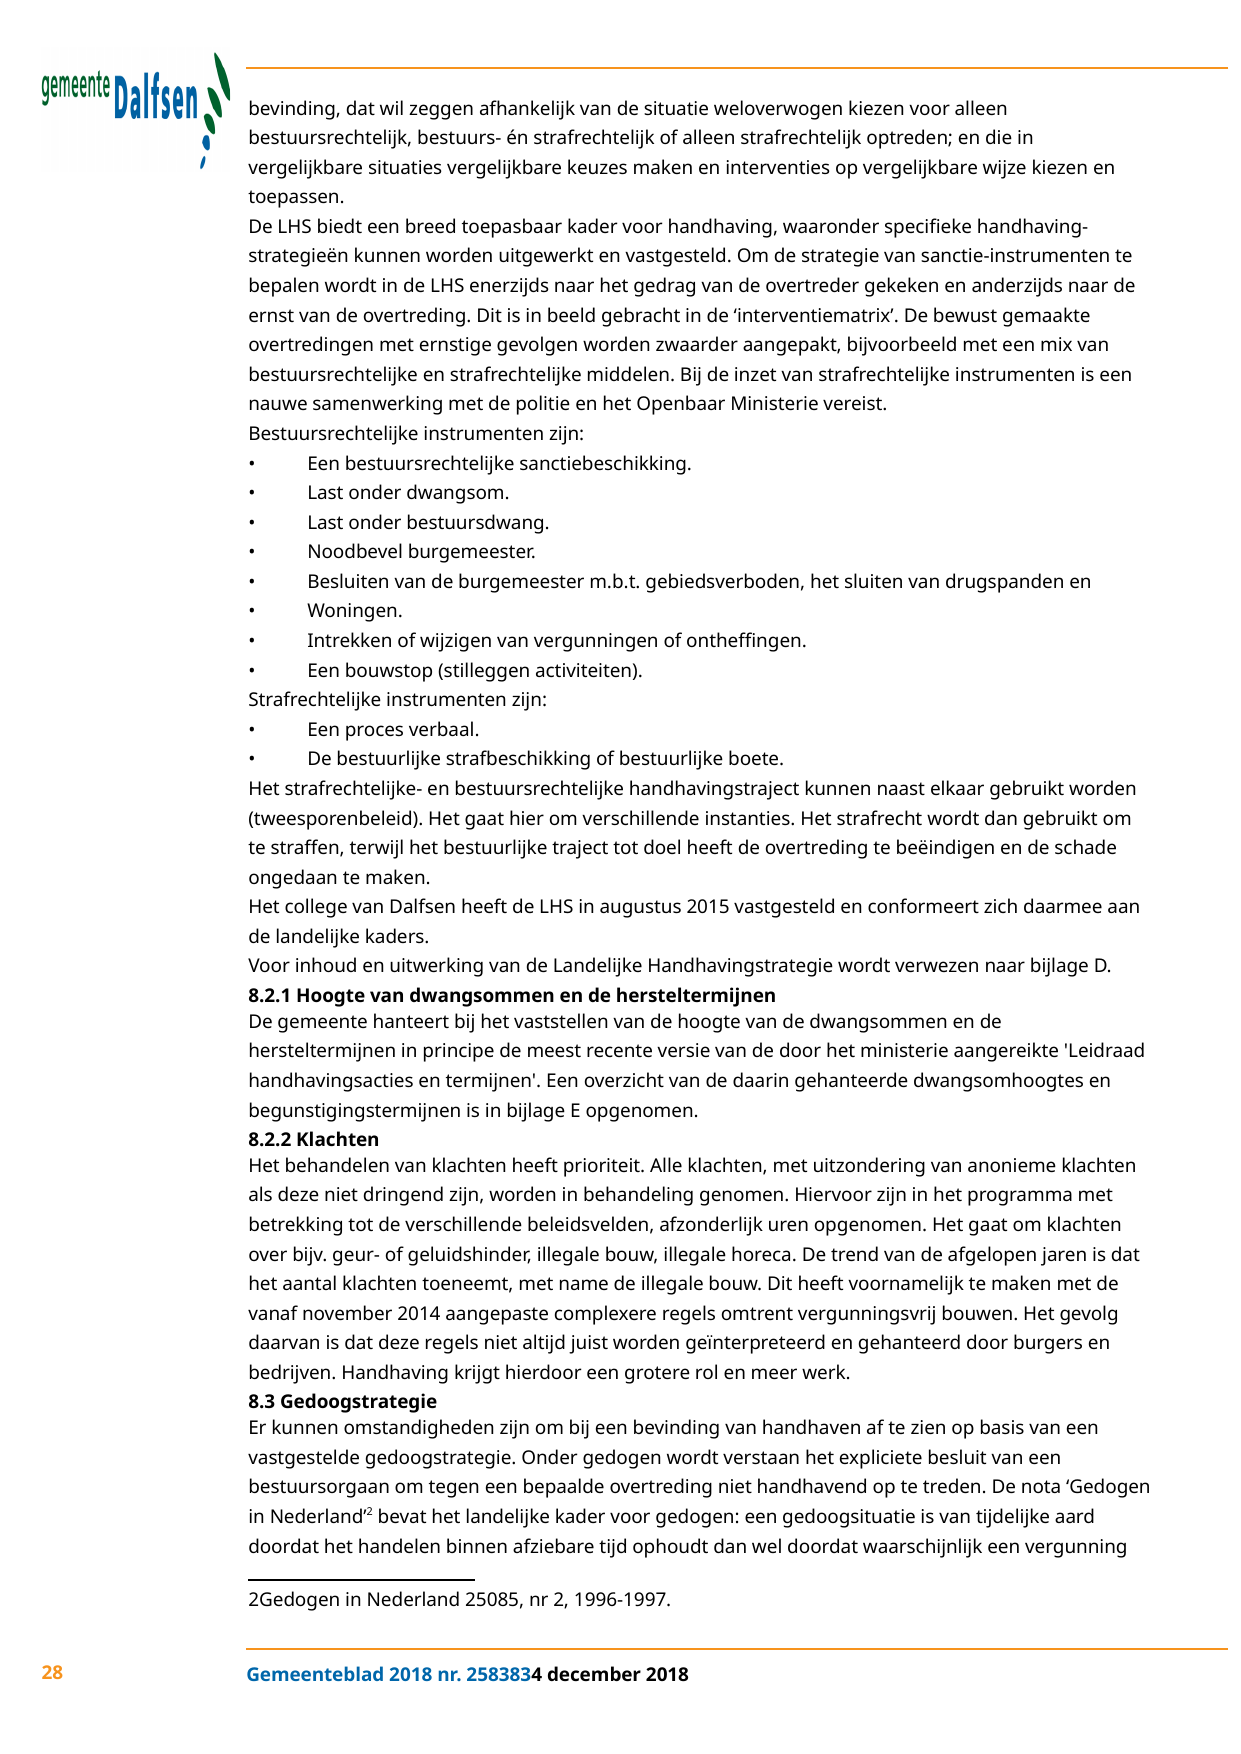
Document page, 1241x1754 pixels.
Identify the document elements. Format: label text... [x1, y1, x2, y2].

list Besluiten van de burgemeester m.b.t. gebiedsverboden, het sluiten van drugspanden en [248, 568, 1152, 594]
list Intrekken of wijzigen van vergunningen of ontheffingen. [248, 627, 1152, 653]
text Strafrechtelijke instrumenten zijn: [248, 686, 1152, 712]
text 8.2.1 Hoogte van dwangsommen en de hersteltermijnen [248, 982, 1152, 1008]
text Voor inhoud en uitwerking van de Landelijke Handhavingstrategie wordt verwezen naar bijlage D. [248, 953, 1152, 978]
text Gedogen in Nederland 25085, nr 2, 1996-1997. [248, 1586, 1152, 1612]
text De LHS biedt een breed toepasbaar kader voor handhaving, waaronder specifieke handhaving-strategieën kunnen worden uitgewerkt en vastgesteld. Om de strategie van sanctie-instrumenten te bepalen wordt in de LHS enerzijds naar het gedrag van de overtreder gekeken en anderzijds naar de ernst van de overtreding. Dit is in beeld gebracht in de ‘interventiematrix’. De bewust gemaakte overtredingen met ernstige gevolgen worden zwaarder aangepakt, bijvoorbeeld met een mix van bestuursrechtelijke en strafrechtelijke middelen. Bij de inzet van strafrechtelijke instrumenten is een nauwe samenwerking met de politie en het Openbaar Ministerie vereist. [248, 213, 1152, 416]
text Het college van Dalfsen heeft de LHS in augustus 2015 vastgesteld en conformeert zich daarmee aan de landelijke kaders. [248, 893, 1152, 949]
text Er kunnen omstandigheden zijn om bij een bevinding van handhaven af te zien op basis van een vastgestelde gedoogstrategie. Onder gedogen wordt verstaan het expliciete besluit van een bestuursorgaan om tegen een bepaalde overtreding niet handhavend op te treden. De nota ‘Gedogen in Nederland’ bevat het landelijke kader voor gedogen: een gedoogsituatie is van tijdelijke aard doordat het handelen binnen afziebare tijd ophoudt dan wel doordat waarschijnlijk een vergunning [248, 1414, 1152, 1558]
text Het strafrechtelijke- en bestuursrechtelijke handhavingstraject kunnen naast elkaar gebruikt worden (tweesporenbeleid). Het gaat hier om verschillende instanties. Het strafrecht wordt dan gebruikt om te straffen, terwijl het bestuurlijke traject tot doel heeft de overtreding te beëindigen en de schade ongedaan te maken. [248, 775, 1152, 890]
text 8.3 Gedoogstrategie [248, 1389, 1152, 1414]
list Noodbevel burgemeester. [248, 538, 1152, 564]
text bevinding, dat wil zeggen afhankelijk van de situatie weloverwogen kiezen voor alleen bestuursrechtelijk, bestuurs- én strafrechtelijk of alleen strafrechtelijk optreden; en die in vergelijkbare situaties vergelijkbare keuzes maken en interventies op vergelijkbare wijze kiezen en toepassen. [248, 95, 1152, 209]
text De gemeente hanteert bij het vaststellen van de hoogte van de dwangsommen en de hersteltermijnen in principe de meest recente versie van de door het ministerie aangereikte 'Leidraad handhavingsacties en termijnen'. Een overzicht van de daarin gehanteerde dwangsomhoogtes en begunstigingstermijnen is in bijlage E opgenomen. [248, 1008, 1152, 1122]
text 8.2.2 Klachten [248, 1126, 1152, 1152]
list Woningen. [248, 598, 1152, 623]
text Het behandelen van klachten heeft prioriteit. Alle klachten, met uitzondering van anonieme klachten als deze niet dringend zijn, worden in behandeling genomen. Hiervoor zijn in het programma met betrekking tot de verschillende beleidsvelden, afzonderlijk uren opgenomen. Het gaat om klachten over bijv. geur- of geluidshinder, illegale bouw, illegale horeca. De trend van de afgelopen jaren is dat het aantal klachten toeneemt, met name de illegale bouw. Dit heeft voornamelijk te maken met de vanaf november 2014 aangepaste complexere regels omtrent vergunningsvrij bouwen. Het gevolg daarvan is dat deze regels niet altijd juist worden geïnterpreteerd en gehanteerd door burgers en bedrijven. Handhaving krijgt hierdoor een grotere rol en meer werk. [248, 1152, 1152, 1385]
list Last onder dwangsom. [248, 479, 1152, 505]
list Last onder bestuursdwang. [248, 509, 1152, 535]
list De bestuurlijke strafbeschikking of bestuurlijke boete. [248, 746, 1152, 771]
list Een bestuursrechtelijke sanctiebeschikking. [248, 450, 1152, 476]
list Een proces verbaal. [248, 716, 1152, 742]
picture [41, 47, 231, 172]
list Een bouwstop (stilleggen activiteiten). [248, 657, 1152, 683]
text Bestuursrechtelijke instrumenten zijn: [248, 420, 1152, 446]
